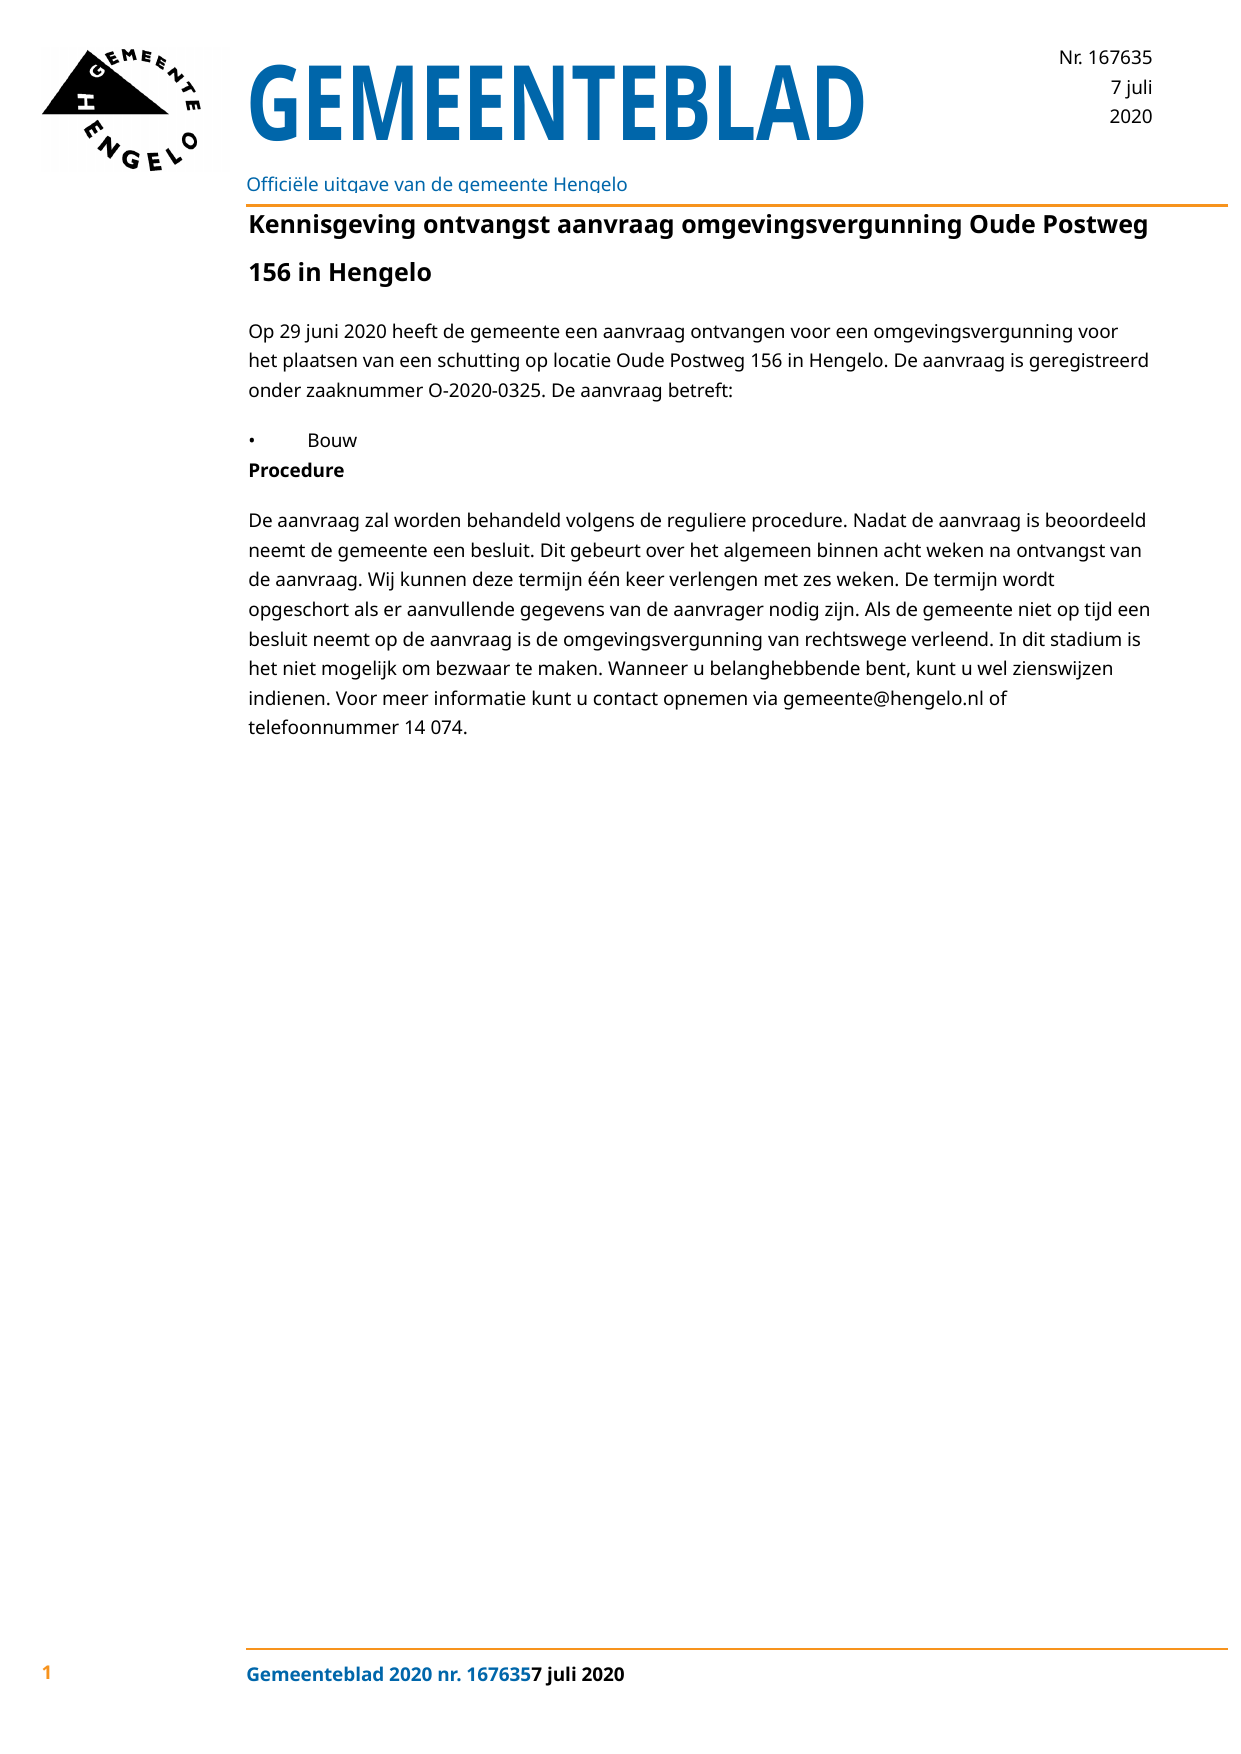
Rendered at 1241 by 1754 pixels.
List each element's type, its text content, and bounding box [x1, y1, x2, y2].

text Procedure [248, 457, 1152, 483]
list Bouw [248, 427, 1152, 453]
text De aanvraag zal worden behandeld volgens de reguliere procedure. Nadat de aanvraag is beoordeeld neemt de gemeente een besluit. Dit gebeurt over het algemeen binnen acht weken na ontvangst van de aanvraag. Wij kunnen deze termijn één keer verlengen met zes weken. De termijn wordt opgeschort als er aanvullende gegevens van de aanvrager nodig zijn. Als de gemeente niet op tijd een besluit neemt op de aanvraag is de omgevingsvergunning van rechtswege verleend. In dit stadium is het niet mogelijk om bezwaar te maken. Wanneer u belanghebbende bent, kunt u wel zienswijzen indienen. Voor meer informatie kunt u contact opnemen via gemeente@hengelo.nl of telefoonnummer 14 074. [248, 507, 1152, 740]
text Kennisgeving ontvangst aanvraag omgevingsvergunning Oude Postweg 156 in Hengelo [248, 207, 1152, 288]
text Op 29 juni 2020 heeft de gemeente een aanvraag ontvangen voor een omgevingsvergunning voor het plaatsen van een schutting op locatie Oude Postweg 156 in Hengelo. De aanvraag is geregistreerd onder zaaknummer O-2020-0325. De aanvraag betreft: [248, 318, 1152, 403]
picture [41, 47, 231, 172]
